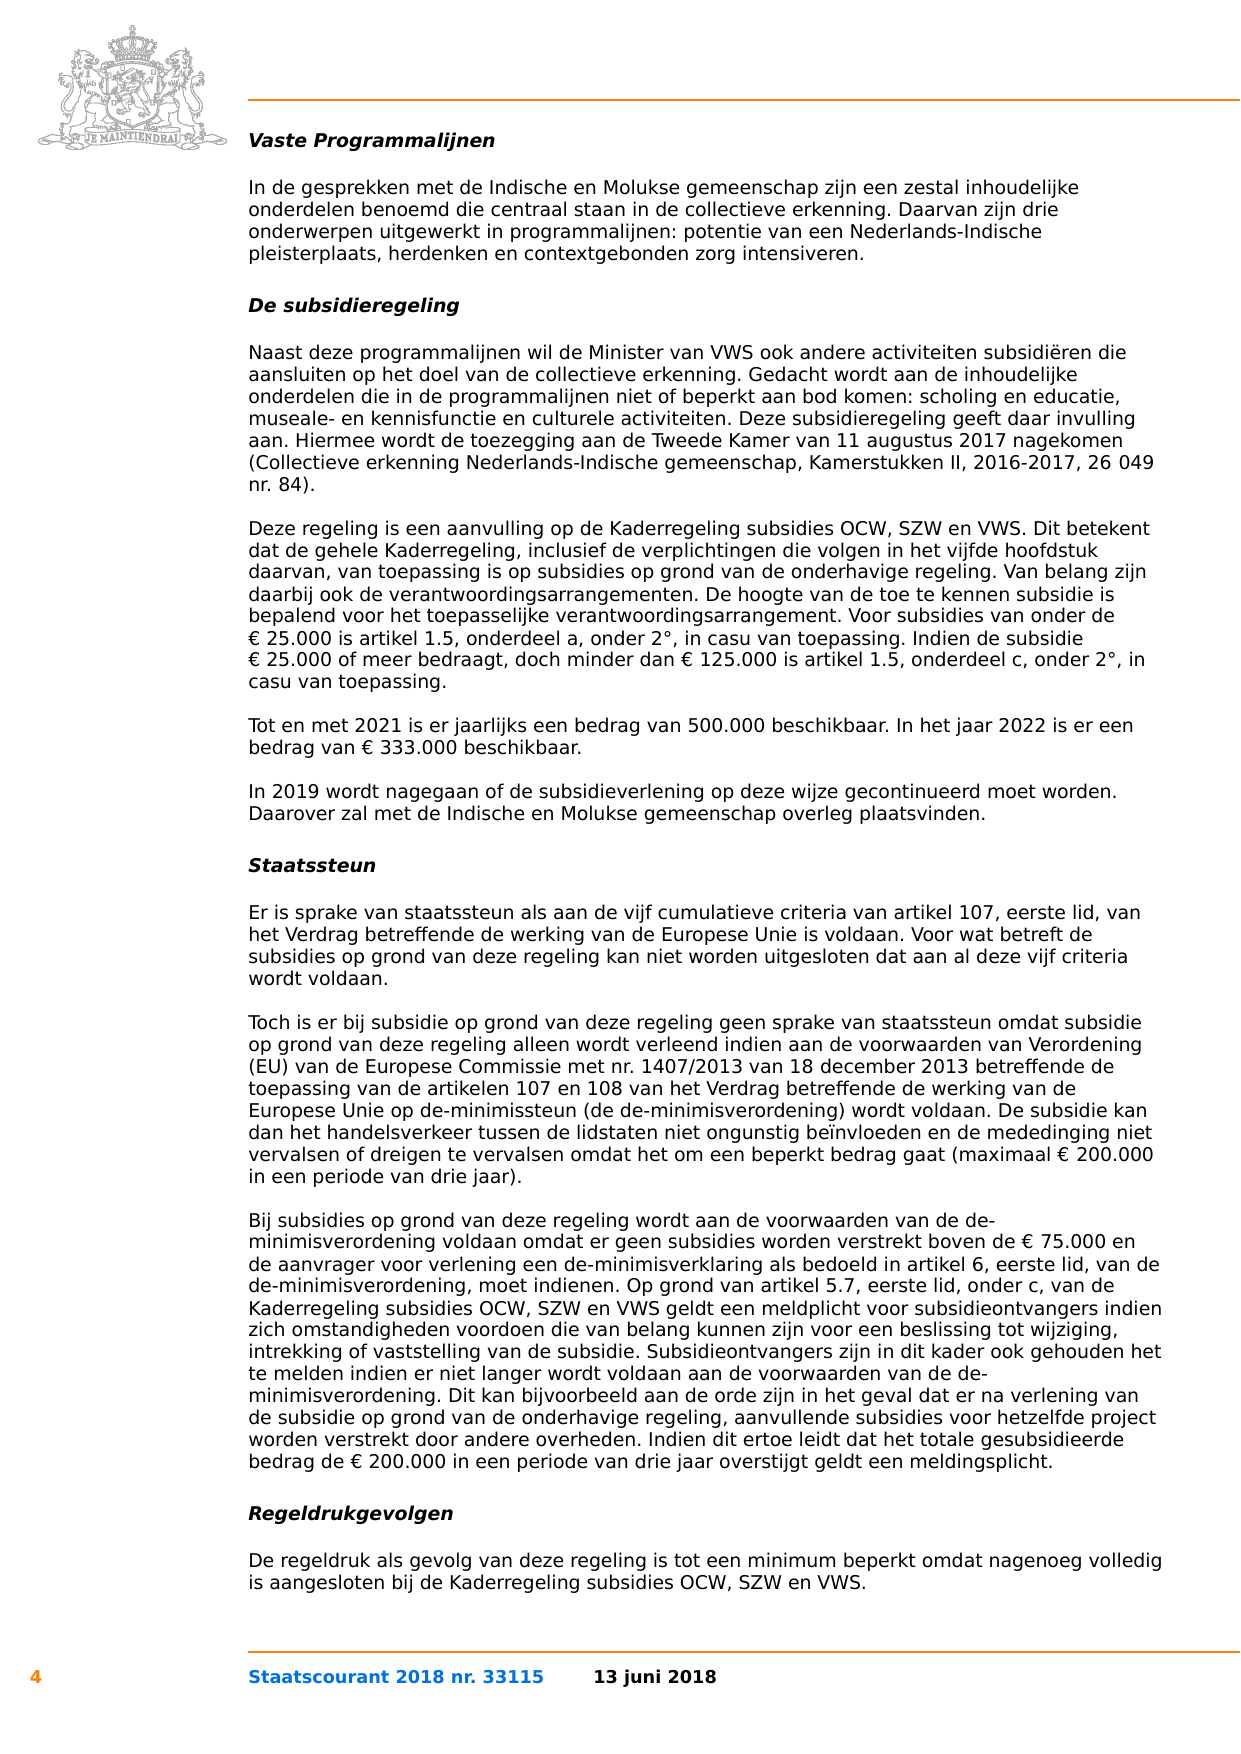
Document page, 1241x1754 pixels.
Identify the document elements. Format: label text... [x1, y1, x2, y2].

text Tot en met 2021 is er jaarlijks een bedrag van 500.000 beschikbaar. In het jaar 2022 is er een bedrag van € 333.000 beschikbaar. [248, 715, 1163, 759]
text De regeldruk als gevolg van deze regeling is tot een minimum beperkt omdat nagenoeg volledig is aangesloten bij de Kaderregeling subsidies OCW, SZW en VWS. [248, 1550, 1163, 1594]
subtitle De subsidieregeling [248, 295, 1163, 317]
text Bij subsidies op grond van deze regeling wordt aan de voorwaarden van de de-minimisverordening voldaan omdat er geen subsidies worden verstrekt boven de € 75.000 en de aanvrager voor verlening een de-minimisverklaring als bedoeld in artikel 6, eerste lid, van de de-minimisverordening, moet indienen. Op grond van artikel 5.7, eerste lid, onder c, van de Kaderregeling subsidies OCW, SZW en VWS geldt een meldplicht voor subsidieontvangers indien zich omstandigheden voordoen die van belang kunnen zijn voor een beslissing tot wijziging, intrekking of vaststelling van de subsidie. Subsidieontvangers zijn in dit kader ook gehouden het te melden indien er niet langer wordt voldaan aan de voorwaarden van de de-minimisverordening. Dit kan bijvoorbeeld aan de orde zijn in het geval dat er na verlening van de subsidie op grond van de onderhavige regeling, aanvullende subsidies voor hetzelfde project worden verstrekt door andere overheden. Indien dit ertoe leidt dat het totale gesubsidieerde bedrag de € 200.000 in een periode van drie jaar overstijgt geldt een meldingsplicht. [248, 1209, 1163, 1473]
text Deze regeling is een aanvulling op de Kaderregeling subsidies OCW, SZW en VWS. Dit betekent dat de gehele Kaderregeling, inclusief de verplichtingen die volgen in het vijfde hoofdstuk daarvan, van toepassing is op subsidies op grond van de onderhavige regeling. Van belang zijn daarbij ook de verantwoordingsarrangementen. De hoogte van de toe te kennen subsidie is bepalend voor het toepasselijke verantwoordingsarrangement. Voor subsidies van onder de € 25.000 is artikel 1.5, onderdeel a, onder 2°, in casu van toepassing. Indien de subsidie € 25.000 of meer bedraagt, doch minder dan € 125.000 is artikel 1.5, onderdeel c, onder 2°, in casu van toepassing. [248, 517, 1163, 693]
text Naast deze programmalijnen wil de Minister van VWS ook andere activiteiten subsidiëren die aansluiten op het doel van de collectieve erkenning. Gedacht wordt aan de inhoudelijke onderdelen die in de programmalijnen niet of beperkt aan bod komen: scholing en educatie, museale- en kennisfunctie en culturele activiteiten. Deze subsidieregeling geeft daar invulling aan. Hiermee wordt de toezegging aan de Tweede Kamer van 11 augustus 2017 nagekomen (Collectieve erkenning Nederlands-Indische gemeenschap, Kamerstukken II, 2016-2017, 26 049 nr. 84). [248, 342, 1163, 496]
text In 2019 wordt nagegaan of de subsidieverlening op deze wijze gecontinueerd moet worden. Daarover zal met de Indische en Molukse gemeenschap overleg plaatsvinden. [248, 781, 1163, 825]
subtitle Vaste Programmalijnen [248, 130, 1163, 152]
text Er is sprake van staatssteun als aan de vijf cumulatieve criteria van artikel 107, eerste lid, van het Verdrag betreffende de werking van de Europese Unie is voldaan. Voor wat betreft de subsidies op grond van deze regeling kan niet worden uitgesloten dat aan al deze vijf criteria wordt voldaan. [248, 902, 1163, 990]
subtitle Regeldrukgevolgen [248, 1503, 1163, 1525]
text Toch is er bij subsidie op grond van deze regeling geen sprake van staatssteun omdat subsidie op grond van deze regeling alleen wordt verleend indien aan de voorwaarden van Verordening (EU) van de Europese Commissie met nr. 1407/2013 van 18 december 2013 betreffende de toepassing van de artikelen 107 en 108 van het Verdrag betreffende de werking van de Europese Unie op de-minimissteun (de de-minimisverordening) wordt voldaan. De subsidie kan dan het handelsverkeer tussen de lidstaten niet ongunstig beïnvloeden en de mededinging niet vervalsen of dreigen te vervalsen omdat het om een beperkt bedrag gaat (maximaal € 200.000 in een periode van drie jaar). [248, 1012, 1163, 1188]
text In de gesprekken met de Indische en Molukse gemeenschap zijn een zestal inhoudelijke onderdelen benoemd die centraal staan in de collectieve erkenning. Daarvan zijn drie onderwerpen uitgewerkt in programmalijnen: potentie van een Nederlands-Indische pleisterplaats, herdenken en contextgebonden zorg intensiveren. [248, 177, 1163, 265]
picture [38, 25, 227, 150]
subtitle Staatssteun [248, 855, 1163, 877]
